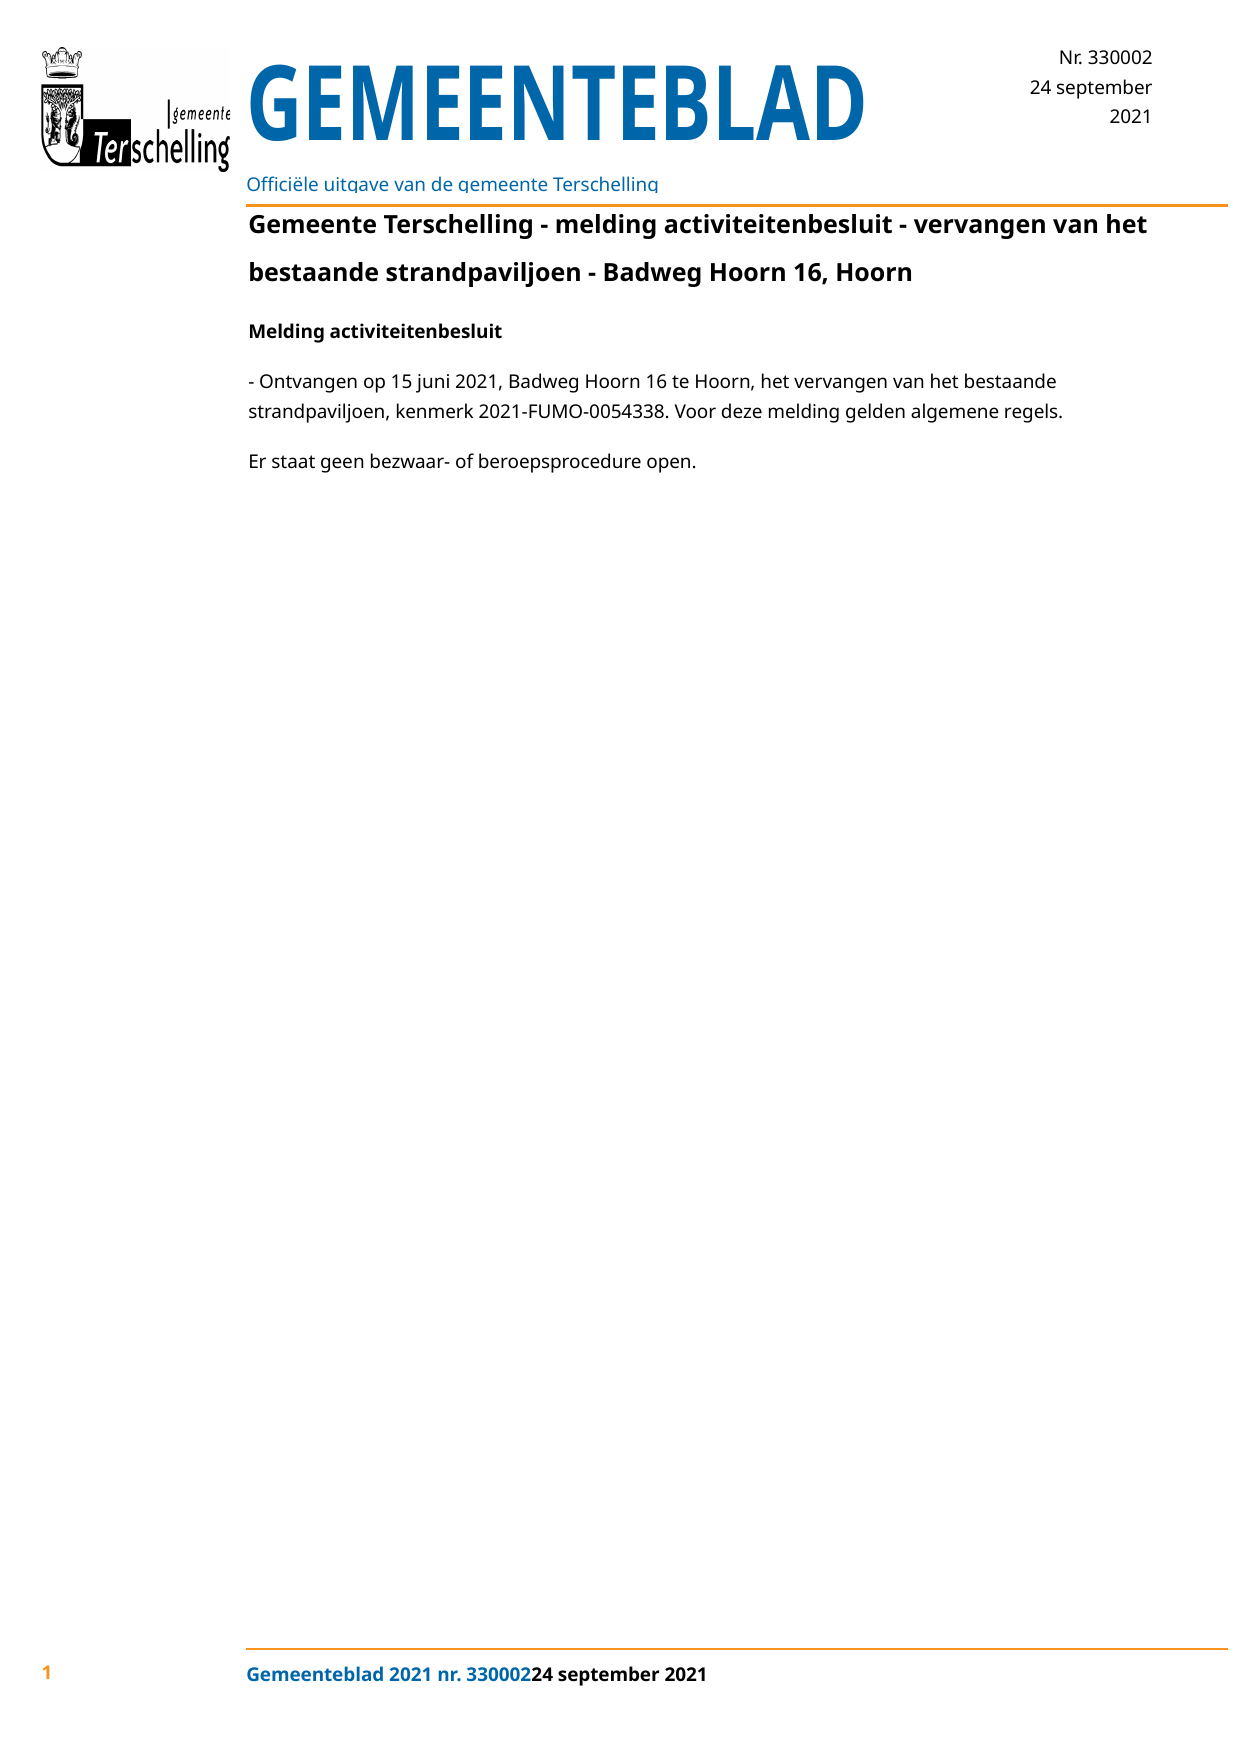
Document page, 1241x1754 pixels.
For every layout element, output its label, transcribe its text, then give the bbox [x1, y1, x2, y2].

text - Ontvangen op 15 juni 2021, Badweg Hoorn 16 te Hoorn, het vervangen van het bestaande strandpaviljoen, kenmerk 2021-FUMO-0054338. Voor deze melding gelden algemene regels. [248, 368, 1152, 424]
text Er staat geen bezwaar- of beroepsprocedure open. [248, 448, 1152, 474]
text Melding activiteitenbesluit [248, 318, 1152, 344]
picture [41, 47, 231, 172]
text Gemeente Terschelling - melding activiteitenbesluit - vervangen van het bestaande strandpaviljoen - Badweg Hoorn 16, Hoorn [248, 207, 1152, 288]
